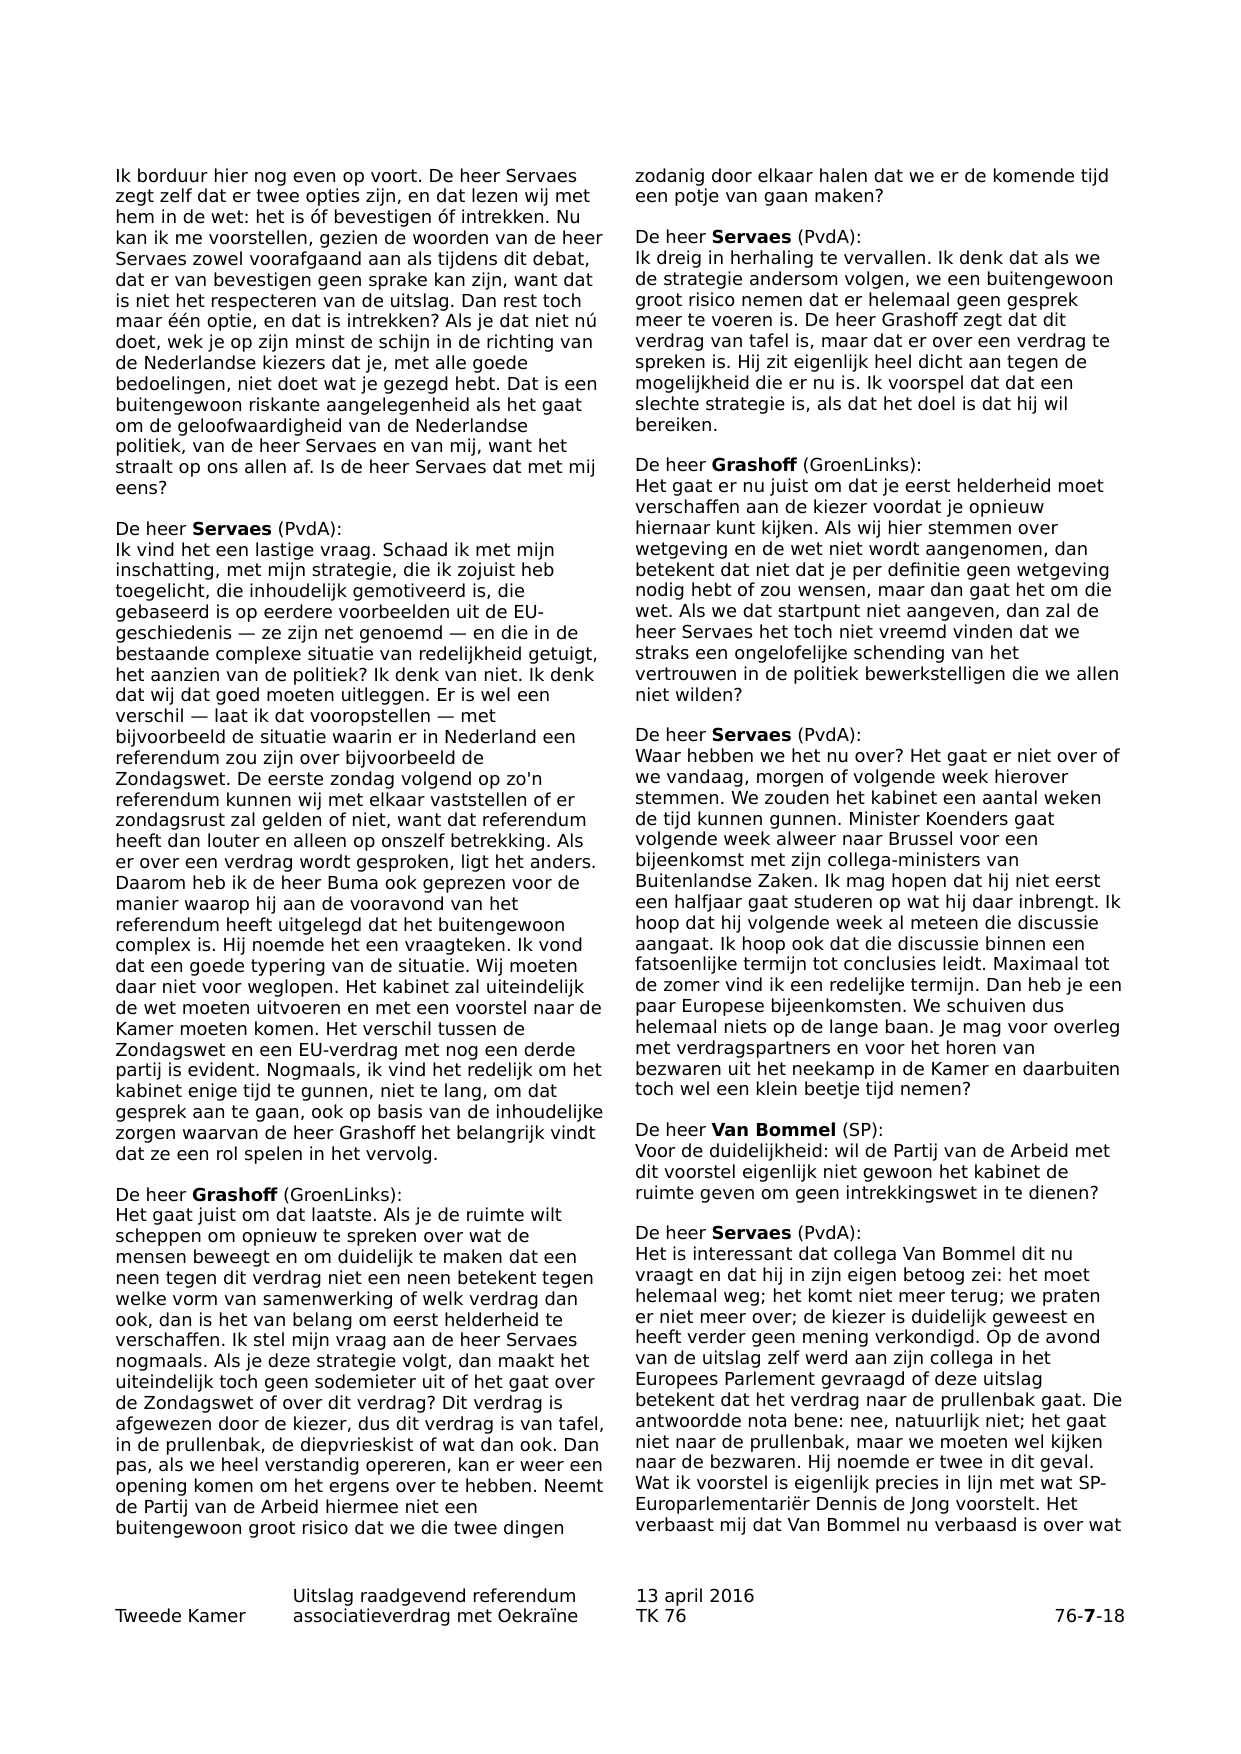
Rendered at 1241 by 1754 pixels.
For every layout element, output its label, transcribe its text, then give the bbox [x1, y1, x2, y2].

text De heer Servaes (PvdA): [115, 519, 605, 539]
text De heer Servaes (PvdA): [635, 1223, 1125, 1244]
text Het gaat er nu juist om dat je eerst helderheid moet verschaffen aan de kiezer voordat je opnieuw hiernaar kunt kijken. Als wij hier stemmen over wetgeving en de wet niet wordt aangenomen, dan betekent dat niet dat je per definitie geen wetgeving nodig hebt of zou wensen, maar dan gaat het om die wet. Als we dat startpunt niet aangeven, dan zal de heer Servaes het toch niet vreemd vinden dat we straks een ongelofelijke schending van het vertrouwen in de politiek bewerkstelligen die we allen niet wilden? [635, 476, 1125, 705]
text De heer Servaes (PvdA): [635, 227, 1125, 248]
text De heer Grashoff (GroenLinks): [115, 1184, 605, 1205]
text zodanig door elkaar halen dat we er de komende tijd een potje van gaan maken? [635, 165, 1125, 207]
text Ik borduur hier nog even op voort. De heer Servaes zegt zelf dat er twee opties zijn, en dat lezen wij met hem in de wet: het is óf bevestigen óf intrekken. Nu kan ik me voorstellen, gezien de woorden van de heer Servaes zowel voorafgaand aan als tijdens dit debat, dat er van bevestigen geen sprake kan zijn, want dat is niet het respecteren van de uitslag. Dan rest toch maar één optie, en dat is intrekken? Als je dat niet nú doet, wek je op zijn minst de schijn in de richting van de Nederlandse kiezers dat je, met alle goede bedoelingen, niet doet wat je gezegd hebt. Dat is een buitengewoon riskante aangelegenheid als het gaat om de geloofwaardigheid van de Nederlandse politiek, van de heer Servaes en van mij, want het straalt op ons allen af. Is de heer Servaes dat met mij eens? [115, 165, 605, 499]
text Ik vind het een lastige vraag. Schaad ik met mijn inschatting, met mijn strategie, die ik zojuist heb toegelicht, die inhoudelijk gemotiveerd is, die gebaseerd is op eerdere voorbeelden uit de EU-geschiedenis — ze zijn net genoemd — en die in de bestaande complexe situatie van redelijkheid getuigt, het aanzien van de politiek? Ik denk van niet. Ik denk dat wij dat goed moeten uitleggen. Er is wel een verschil — laat ik dat vooropstellen — met bijvoorbeeld de situatie waarin er in Nederland een referendum zou zijn over bijvoorbeeld de Zondagswet. De eerste zondag volgend op zo'n referendum kunnen wij met elkaar vaststellen of er zondagsrust zal gelden of niet, want dat referendum heeft dan louter en alleen op onszelf betrekking. Als er over een verdrag wordt gesproken, ligt het anders. Daarom heb ik de heer Buma ook geprezen voor de manier waarop hij aan de vooravond van het referendum heeft uitgelegd dat het buitengewoon complex is. Hij noemde het een vraagteken. Ik vond dat een goede typering van de situatie. Wij moeten daar niet voor weglopen. Het kabinet zal uiteindelijk de wet moeten uitvoeren en met een voorstel naar de Kamer moeten komen. Het verschil tussen de Zondagswet en een EU-verdrag met nog een derde partij is evident. Nogmaals, ik vind het redelijk om het kabinet enige tijd te gunnen, niet te lang, om dat gesprek aan te gaan, ook op basis van de inhoudelijke zorgen waarvan de heer Grashoff het belangrijk vindt dat ze een rol spelen in het vervolg. [115, 539, 605, 1164]
text Waar hebben we het nu over? Het gaat er niet over of we vandaag, morgen of volgende week hierover stemmen. We zouden het kabinet een aantal weken de tijd kunnen gunnen. Minister Koenders gaat volgende week alweer naar Brussel voor een bijeenkomst met zijn collega-ministers van Buitenlandse Zaken. Ik mag hopen dat hij niet eerst een halfjaar gaat studeren op wat hij daar inbrengt. Ik hoop dat hij volgende week al meteen die discussie aangaat. Ik hoop ook dat die discussie binnen een fatsoenlijke termijn tot conclusies leidt. Maximaal tot de zomer vind ik een redelijke termijn. Dan heb je een paar Europese bijeenkomsten. We schuiven dus helemaal niets op de lange baan. Je mag voor overleg met verdragspartners en voor het horen van bezwaren uit het neekamp in de Kamer en daarbuiten toch wel een klein beetje tijd nemen? [635, 746, 1125, 1100]
text Het is interessant dat collega Van Bommel dit nu vraagt en dat hij in zijn eigen betoog zei: het moet helemaal weg; het komt niet meer terug; we praten er niet meer over; de kiezer is duidelijk geweest en heeft verder geen mening verkondigd. Op de avond van de uitslag zelf werd aan zijn collega in het Europees Parlement gevraagd of deze uitslag betekent dat het verdrag naar de prullenbak gaat. Die antwoordde nota bene: nee, natuurlijk niet; het gaat niet naar de prullenbak, maar we moeten wel kijken naar de bezwaren. Hij noemde er twee in dit geval. Wat ik voorstel is eigenlijk precies in lijn met wat SP-Europarlementariër Dennis de Jong voorstelt. Het verbaast mij dat Van Bommel nu verbaasd is over wat [635, 1244, 1125, 1536]
text De heer Grashoff (GroenLinks): [635, 455, 1125, 476]
text De heer Van Bommel (SP): [635, 1120, 1125, 1141]
text Voor de duidelijkheid: wil de Partij van de Arbeid met dit voorstel eigenlijk niet gewoon het kabinet de ruimte geven om geen intrekkingswet in te dienen? [635, 1141, 1125, 1203]
text Het gaat juist om dat laatste. Als je de ruimte wilt scheppen om opnieuw te spreken over wat de mensen beweegt en om duidelijk te maken dat een neen tegen dit verdrag niet een neen betekent tegen welke vorm van samenwerking of welk verdrag dan ook, dan is het van belang om eerst helderheid te verschaffen. Ik stel mijn vraag aan de heer Servaes nogmaals. Als je deze strategie volgt, dan maakt het uiteindelijk toch geen sodemieter uit of het gaat over de Zondagswet of over dit verdrag? Dit verdrag is afgewezen door de kiezer, dus dit verdrag is van tafel, in de prullenbak, de diepvrieskist of wat dan ook. Dan pas, als we heel verstandig opereren, kan er weer een opening komen om het ergens over te hebben. Neemt de Partij van de Arbeid hiermee niet een buitengewoon groot risico dat we die twee dingen [115, 1205, 605, 1538]
text Ik dreig in herhaling te vervallen. Ik denk dat als we de strategie andersom volgen, we een buitengewoon groot risico nemen dat er helemaal geen gesprek meer te voeren is. De heer Grashoff zegt dat dit verdrag van tafel is, maar dat er over een verdrag te spreken is. Hij zit eigenlijk heel dicht aan tegen de mogelijkheid die er nu is. Ik voorspel dat dat een slechte strategie is, als dat het doel is dat hij wil bereiken. [635, 248, 1125, 435]
text De heer Servaes (PvdA): [635, 725, 1125, 746]
